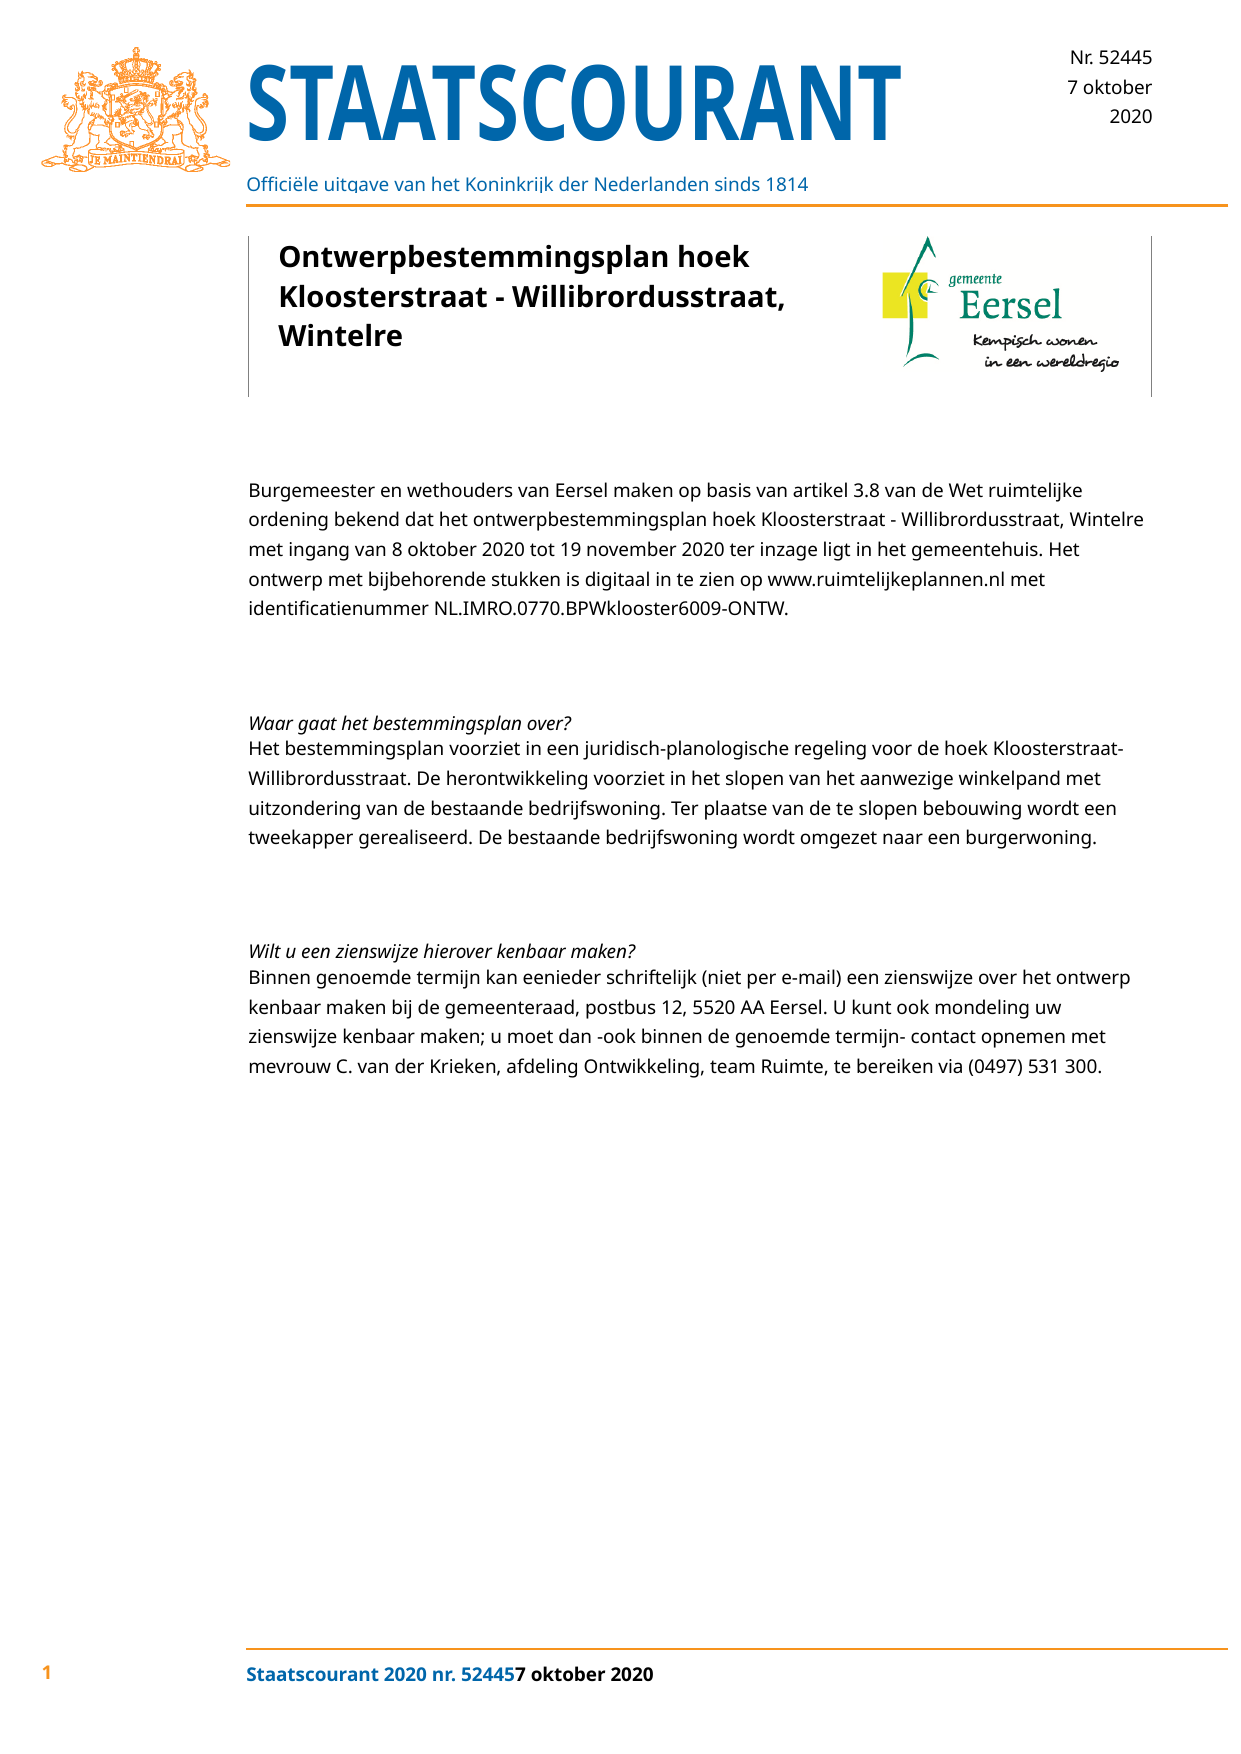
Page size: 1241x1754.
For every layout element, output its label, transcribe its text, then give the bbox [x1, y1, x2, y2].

text Waar gaat het bestemmingsplan over? [248, 710, 1152, 736]
text Wilt u een zienswijze hierover kenbaar maken? [248, 939, 1152, 964]
text Binnen genoemde termijn kan eenieder schriftelijk (niet per e-mail) een zienswijze over het ontwerp kenbaar maken bij de gemeenteraad, postbus 12, 5520 AA Eersel. U kunt ook mondeling uw zienswijze kenbaar maken; u moet dan -ook binnen de genoemde termijn- contact opnemen met mevrouw C. van der Krieken, afdeling Ontwikkeling, team Ruimte, te bereiken via (0497) 531 300. [248, 964, 1152, 1079]
table_header [850, 236, 1151, 397]
text Het bestemmingsplan voorziet in een juridisch-planologische regeling voor de hoek Kloosterstraat-Willibrordusstraat. De herontwikkeling voorziet in het slopen van het aanwezige winkelpand met uitzondering van de bestaande bedrijfswoning. Ter plaatse van de te slopen bebouwing wordt een tweekapper gerealiseerd. De bestaande bedrijfswoning wordt omgezet naar een burgerwoning. [248, 736, 1152, 850]
table_header Ontwerpbestemmingsplan hoek Kloosterstraat - Willibrordusstraat, Wintelre [249, 236, 850, 397]
text Burgemeester en wethouders van Eersel maken op basis van artikel 3.8 van de Wet ruimtelijke ordening bekend dat het ontwerpbestemmingsplan hoek Kloosterstraat - Willibrordusstraat, Wintelre met ingang van 8 oktober 2020 tot 19 november 2020 ter inzage ligt in het gemeentehuis. Het ontwerp met bijbehorende stukken is digitaal in te zien op www.ruimtelijkeplannen.nl met identificatienummer NL.IMRO.0770.BPWklooster6009-ONTW. [248, 477, 1152, 621]
picture [882, 236, 1119, 372]
picture [41, 47, 231, 172]
